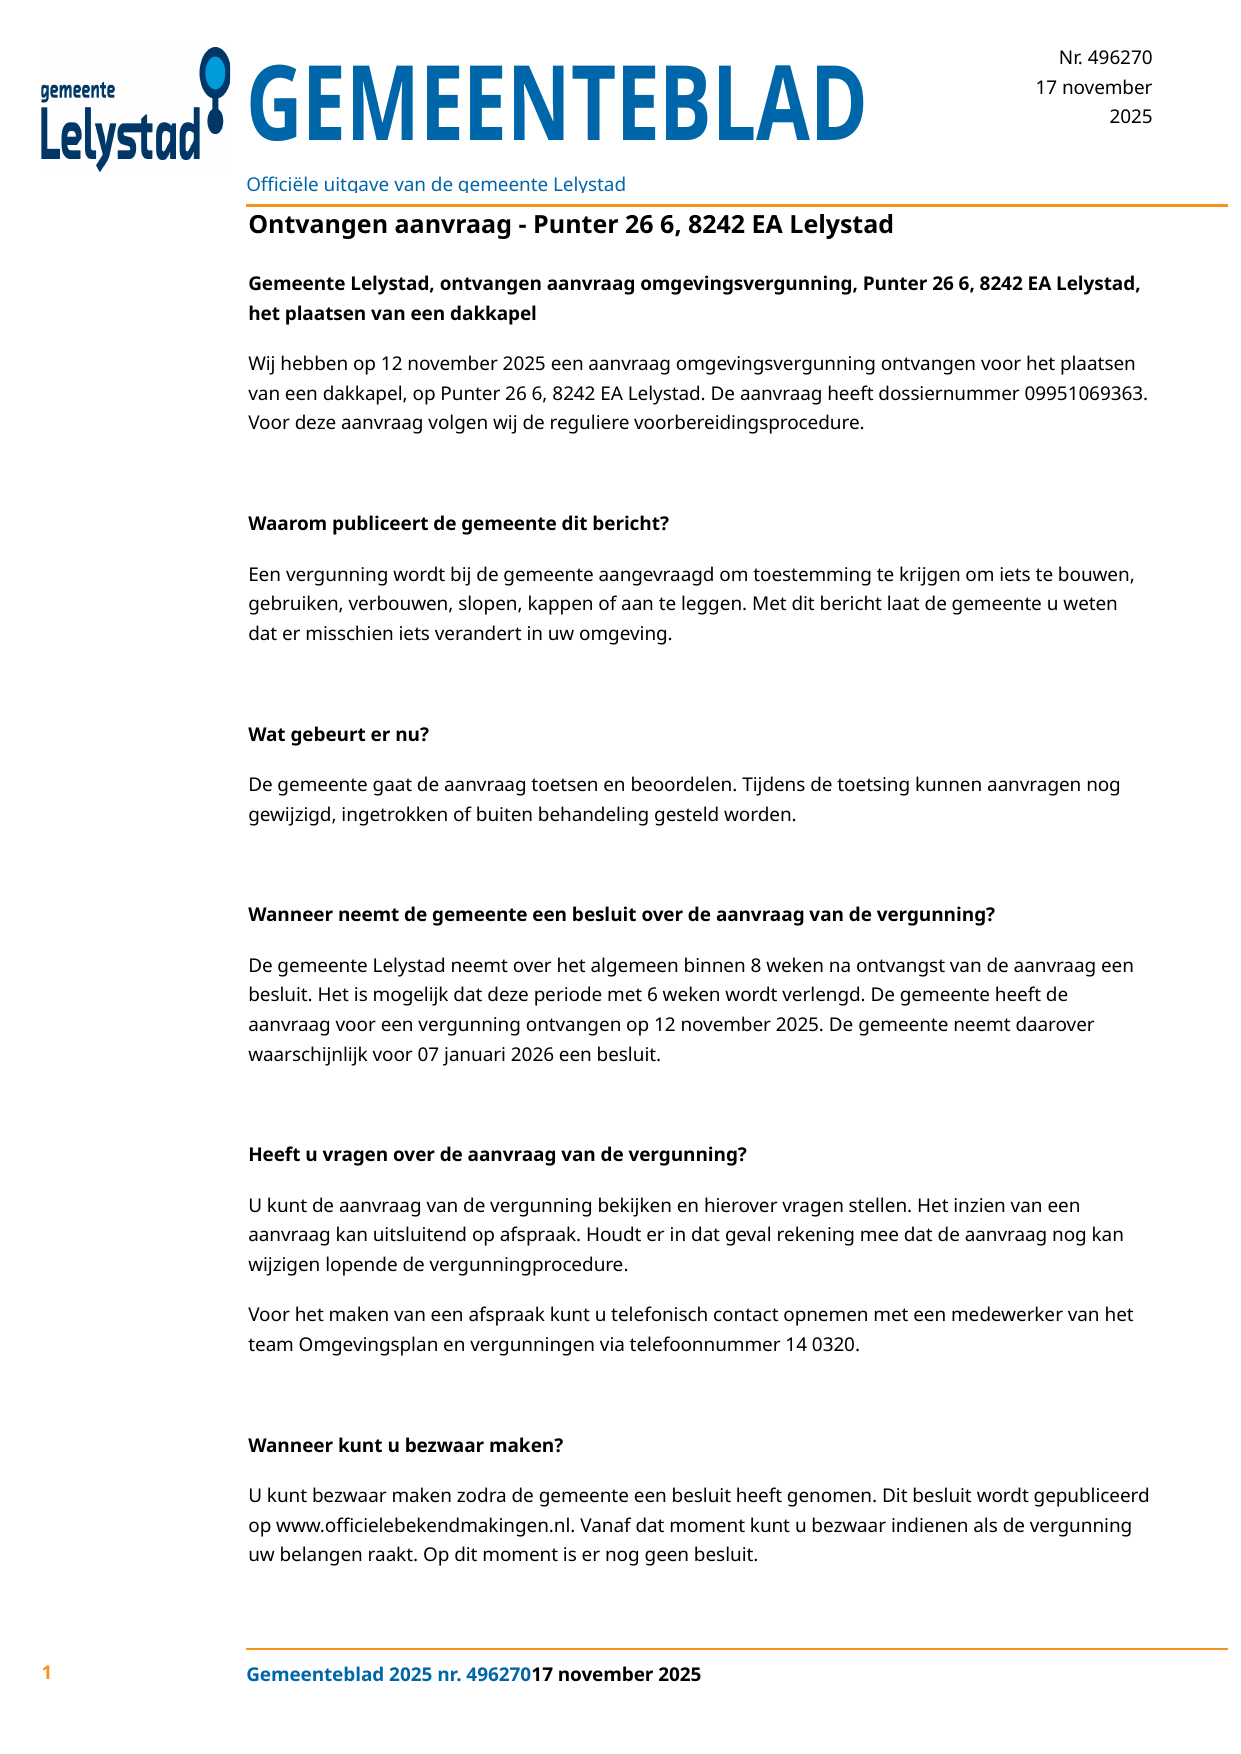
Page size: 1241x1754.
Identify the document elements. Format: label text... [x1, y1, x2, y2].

text U kunt bezwaar maken zodra de gemeente een besluit heeft genomen. Dit besluit wordt gepubliceerd op www.officielebekendmakingen.nl. Vanaf dat moment kunt u bezwaar indienen als de vergunning uw belangen raakt. Op dit moment is er nog geen besluit. [248, 1482, 1152, 1567]
text De gemeente Lelystad neemt over het algemeen binnen 8 weken na ontvangst van de aanvraag een besluit. Het is mogelijk dat deze periode met 6 weken wordt verlengd. De gemeente heeft de aanvraag voor een vergunning ontvangen op 12 november 2025. De gemeente neemt daarover waarschijnlijk voor 07 januari 2026 een besluit. [248, 952, 1152, 1066]
text Wanneer kunt u bezwaar maken? [248, 1432, 1152, 1458]
text Voor het maken van een afspraak kunt u telefonisch contact opnemen met een medewerker van het team Omgevingsplan en vergunningen via telefoonnummer 14 0320. [248, 1302, 1152, 1357]
text De gemeente gaat de aanvraag toetsen en beoordelen. Tijdens de toetsing kunnen aanvragen nog gewijzigd, ingetrokken of buiten behandeling gesteld worden. [248, 771, 1152, 826]
text U kunt de aanvraag van de vergunning bekijken en hierover vragen stellen. Het inzien van een aanvraag kan uitsluitend op afspraak. Houdt er in dat geval rekening mee dat de aanvraag nog kan wijzigen lopende de vergunningprocedure. [248, 1192, 1152, 1277]
text Waarom publiceert de gemeente dit bericht? [248, 510, 1152, 536]
picture [41, 47, 231, 172]
text Wat gebeurt er nu? [248, 721, 1152, 746]
text Een vergunning wordt bij de gemeente aangevraagd om toestemming te krijgen om iets te bouwen, gebruiken, verbouwen, slopen, kappen of aan te leggen. Met dit bericht laat de gemeente u weten dat er misschien iets verandert in uw omgeving. [248, 561, 1152, 646]
text Wij hebben op 12 november 2025 een aanvraag omgevingsvergunning ontvangen voor het plaatsen van een dakkapel, op Punter 26 6, 8242 EA Lelystad. De aanvraag heeft dossiernummer 09951069363. Voor deze aanvraag volgen wij de reguliere voorbereidingsprocedure. [248, 350, 1152, 435]
text Heeft u vragen over de aanvraag van de vergunning? [248, 1142, 1152, 1167]
text Gemeente Lelystad, ontvangen aanvraag omgevingsvergunning, Punter 26 6, 8242 EA Lelystad, het plaatsen van een dakkapel [248, 270, 1152, 326]
text Ontvangen aanvraag - Punter 26 6, 8242 EA Lelystad [248, 207, 1152, 241]
text Wanneer neemt de gemeente een besluit over de aanvraag van de vergunning? [248, 902, 1152, 927]
